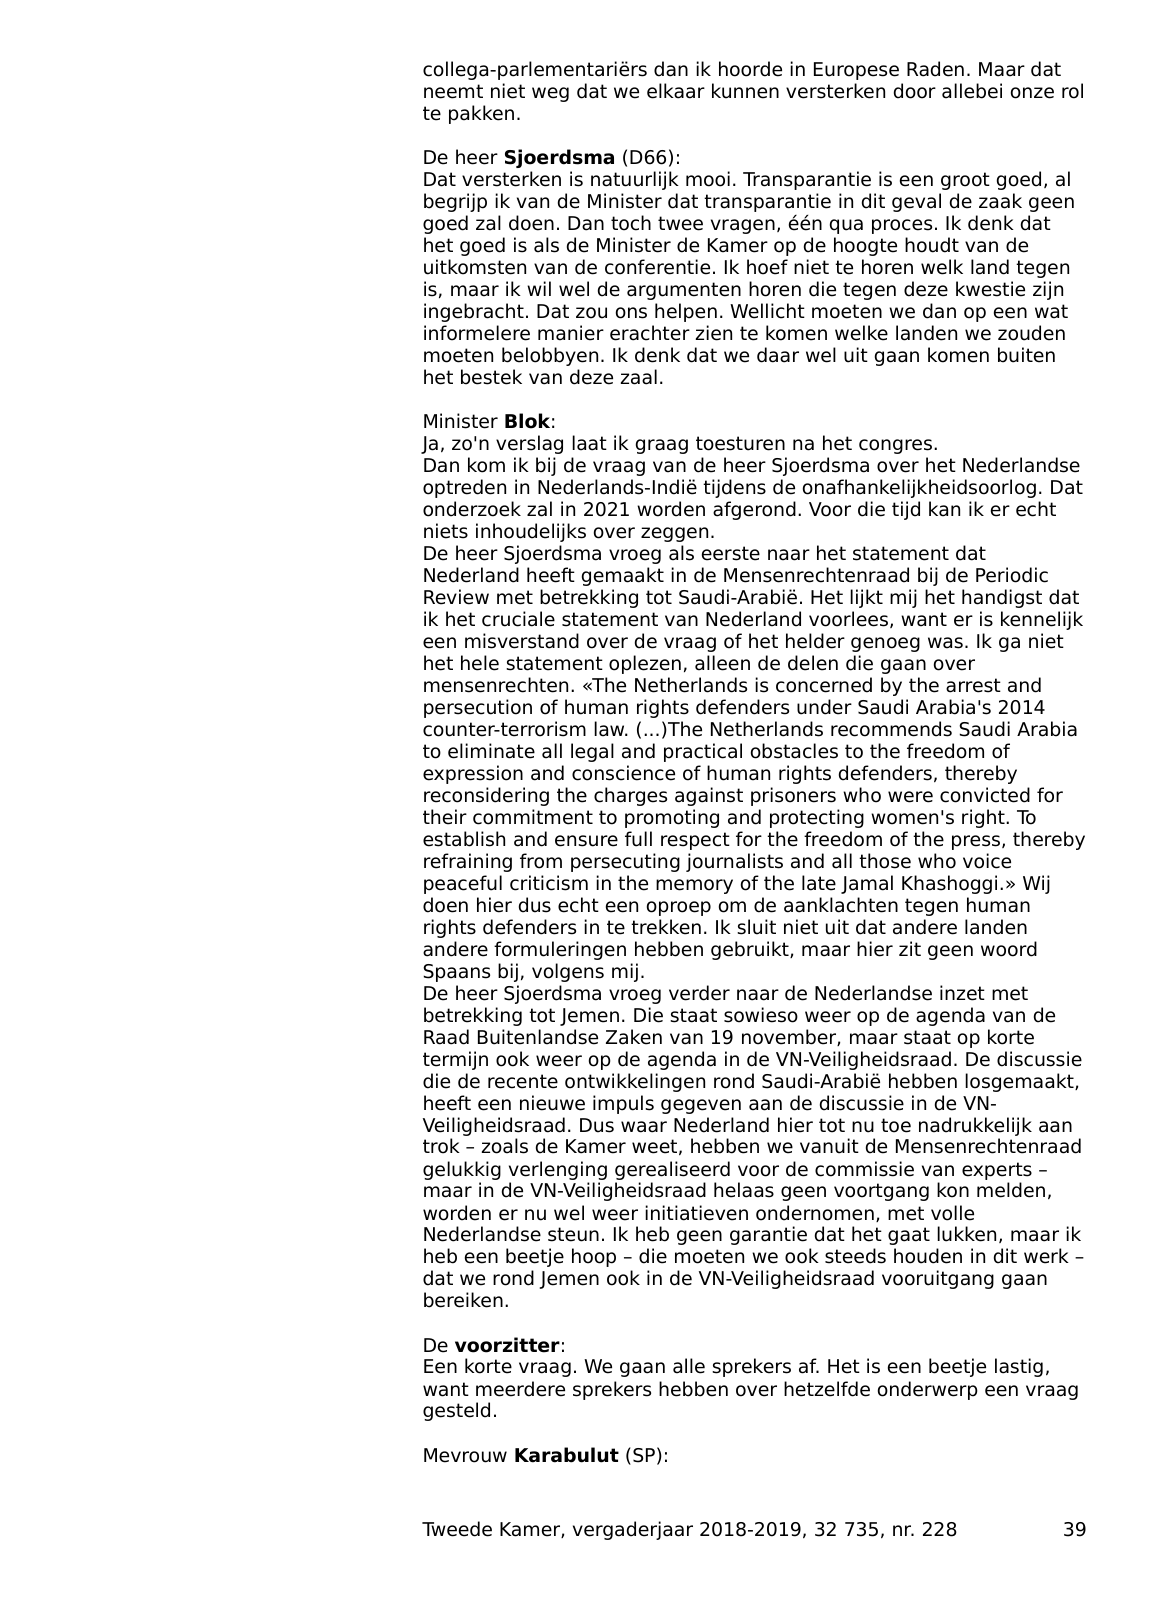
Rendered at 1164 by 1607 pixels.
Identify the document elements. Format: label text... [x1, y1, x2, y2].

text Ja, zo'n verslag laat ik graag toesturen na het congres. [422, 433, 1087, 455]
text De heer Sjoerdsma vroeg als eerste naar het statement dat Nederland heeft gemaakt in de Mensenrechtenraad bij de Periodic Review met betrekking tot Saudi-Arabië. Het lijkt mij het handigst dat ik het cruciale statement van Nederland voorlees, want er is kennelijk een misverstand over de vraag of het helder genoeg was. Ik ga niet het hele statement oplezen, alleen de delen die gaan over mensenrechten. «The Netherlands is concerned by the arrest and persecution of human rights defenders under Saudi Arabia's 2014 counter-terrorism law. (...)The Netherlands recommends Saudi Arabia to eliminate all legal and practical obstacles to the freedom of expression and conscience of human rights defenders, thereby reconsidering the charges against prisoners who were convicted for their commitment to promoting and protecting women's right. To establish and ensure full respect for the freedom of the press, thereby refraining from persecuting journalists and all those who voice peaceful criticism in the memory of the late Jamal Khashoggi.» Wij doen hier dus echt een oproep om de aanklachten tegen human rights defenders in te trekken. Ik sluit niet uit dat andere landen andere formuleringen hebben gebruikt, maar hier zit geen woord Spaans bij, volgens mij. [422, 543, 1087, 983]
text Een korte vraag. We gaan alle sprekers af. Het is een beetje lastig, want meerdere sprekers hebben over hetzelfde onderwerp een vraag gesteld. [422, 1356, 1087, 1422]
text De voorzitter: [422, 1334, 1087, 1356]
text De heer Sjoerdsma (D66): [422, 147, 1087, 169]
text Dat versterken is natuurlijk mooi. Transparantie is een groot goed, al begrijp ik van de Minister dat transparantie in dit geval de zaak geen goed zal doen. Dan toch twee vragen, één qua proces. Ik denk dat het goed is als de Minister de Kamer op de hoogte houdt van de uitkomsten van de conferentie. Ik hoef niet te horen welk land tegen is, maar ik wil wel de argumenten horen die tegen deze kwestie zijn ingebracht. Dat zou ons helpen. Wellicht moeten we dan op een wat informelere manier erachter zien te komen welke landen we zouden moeten belobbyen. Ik denk dat we daar wel uit gaan komen buiten het bestek van deze zaal. [422, 169, 1087, 389]
text collega-parlementariërs dan ik hoorde in Europese Raden. Maar dat neemt niet weg dat we elkaar kunnen versterken door allebei onze rol te pakken. [422, 59, 1087, 125]
text Minister Blok: [422, 411, 1087, 433]
text De heer Sjoerdsma vroeg verder naar de Nederlandse inzet met betrekking tot Jemen. Die staat sowieso weer op de agenda van de Raad Buitenlandse Zaken van 19 november, maar staat op korte termijn ook weer op de agenda in de VN-Veiligheidsraad. De discussie die de recente ontwikkelingen rond Saudi-Arabië hebben losgemaakt, heeft een nieuwe impuls gegeven aan de discussie in de VN-Veiligheidsraad. Dus waar Nederland hier tot nu toe nadrukkelijk aan trok – zoals de Kamer weet, hebben we vanuit de Mensenrechtenraad gelukkig verlenging gerealiseerd voor de commissie van experts – maar in de VN-Veiligheidsraad helaas geen voortgang kon melden, worden er nu wel weer initiatieven ondernomen, met volle Nederlandse steun. Ik heb geen garantie dat het gaat lukken, maar ik heb een beetje hoop – die moeten we ook steeds houden in dit werk – dat we rond Jemen ook in de VN-Veiligheidsraad vooruitgang gaan bereiken. [422, 983, 1087, 1312]
text Mevrouw Karabulut (SP): [422, 1444, 1087, 1467]
text Dan kom ik bij de vraag van de heer Sjoerdsma over het Nederlandse optreden in Nederlands-Indië tijdens de onafhankelijkheidsoorlog. Dat onderzoek zal in 2021 worden afgerond. Voor die tijd kan ik er echt niets inhoudelijks over zeggen. [422, 455, 1087, 543]
